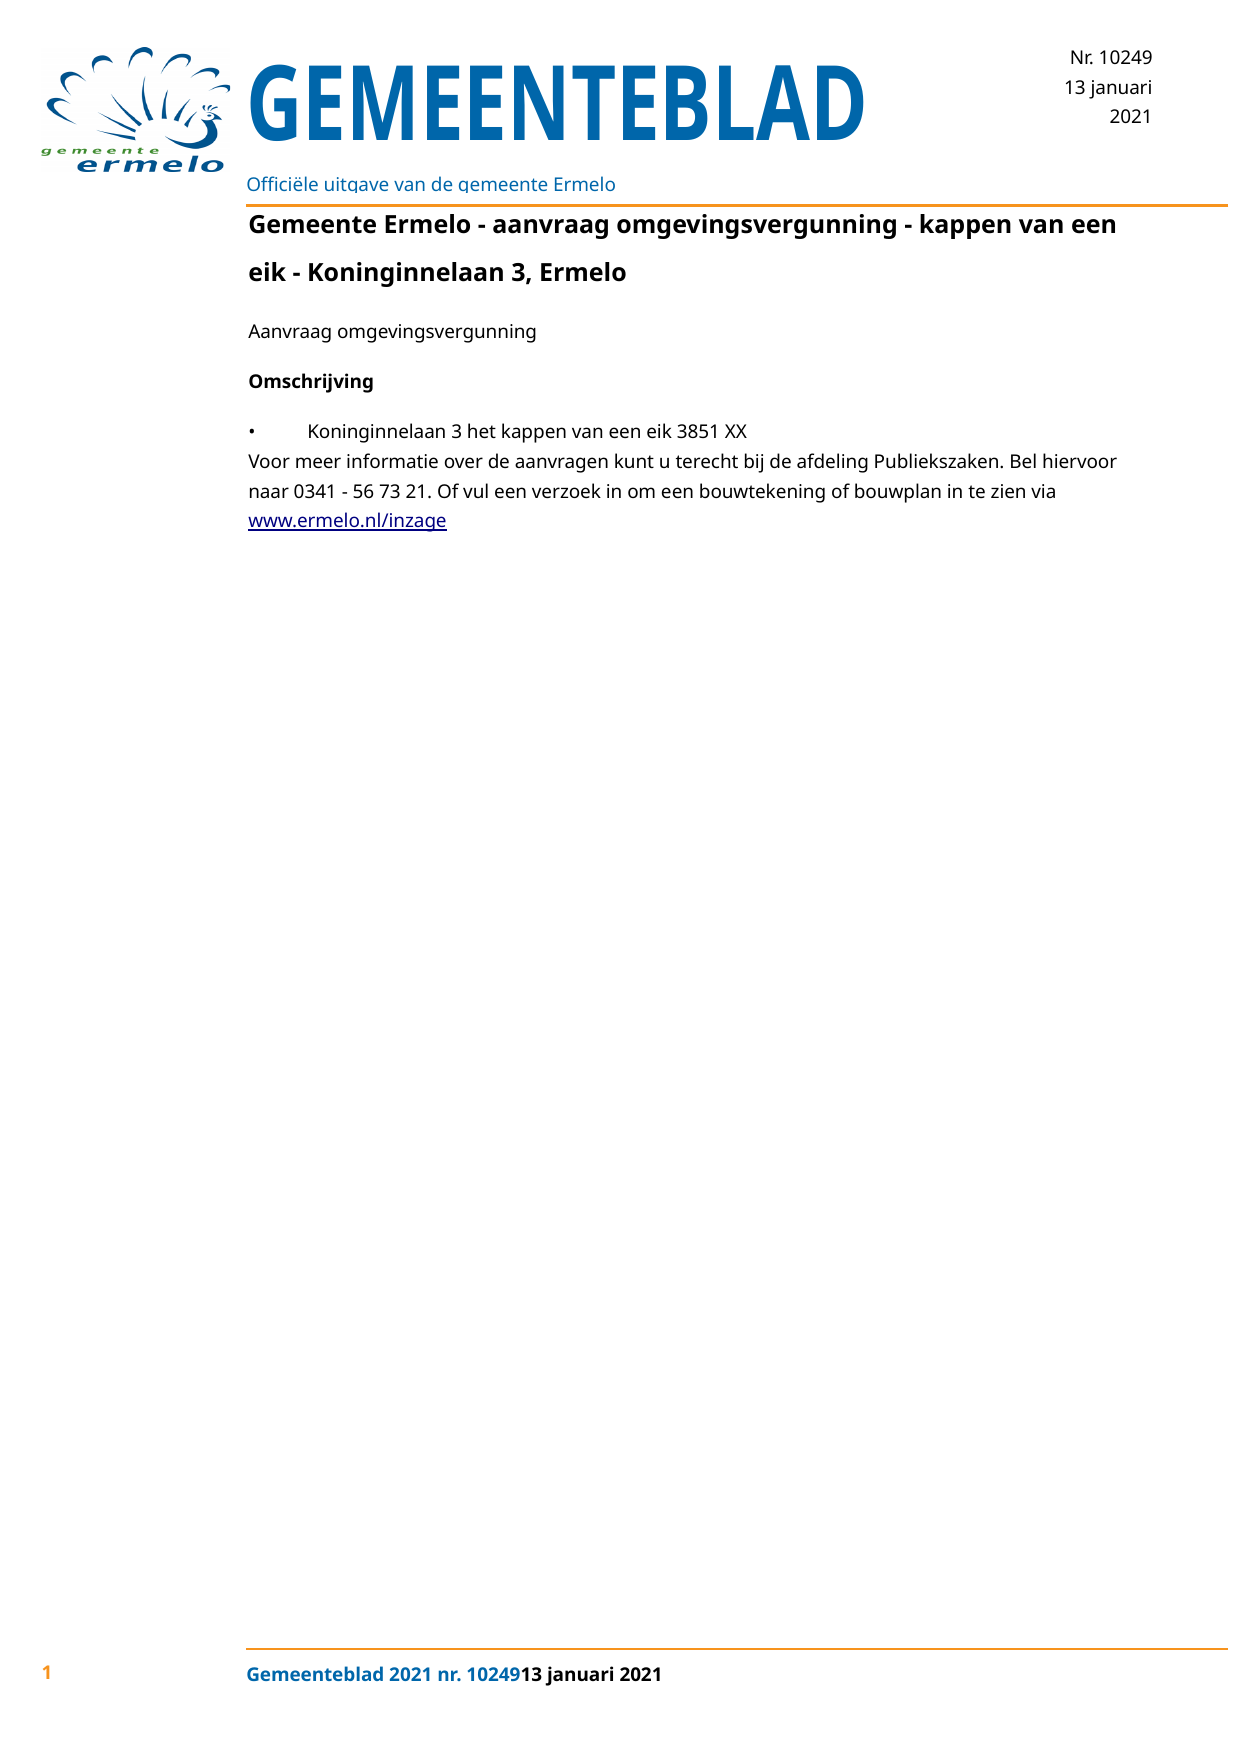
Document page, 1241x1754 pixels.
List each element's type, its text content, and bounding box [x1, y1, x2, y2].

list Koninginnelaan 3 het kappen van een eik 3851 XX [248, 419, 1152, 444]
text Aanvraag omgevingsvergunning [248, 318, 1152, 344]
text Voor meer informatie over de aanvragen kunt u terecht bij de afdeling Publiekszaken. Bel hiervoor naar 0341 - 56 73 21. Of vul een verzoek in om een bouwtekening of bouwplan in te zien via www.ermelo.nl/inzage [248, 448, 1152, 533]
text Gemeente Ermelo - aanvraag omgevingsvergunning - kappen van een eik - Koninginnelaan 3, Ermelo [248, 207, 1152, 288]
picture [41, 47, 231, 172]
text Omschrijving [248, 368, 1152, 394]
